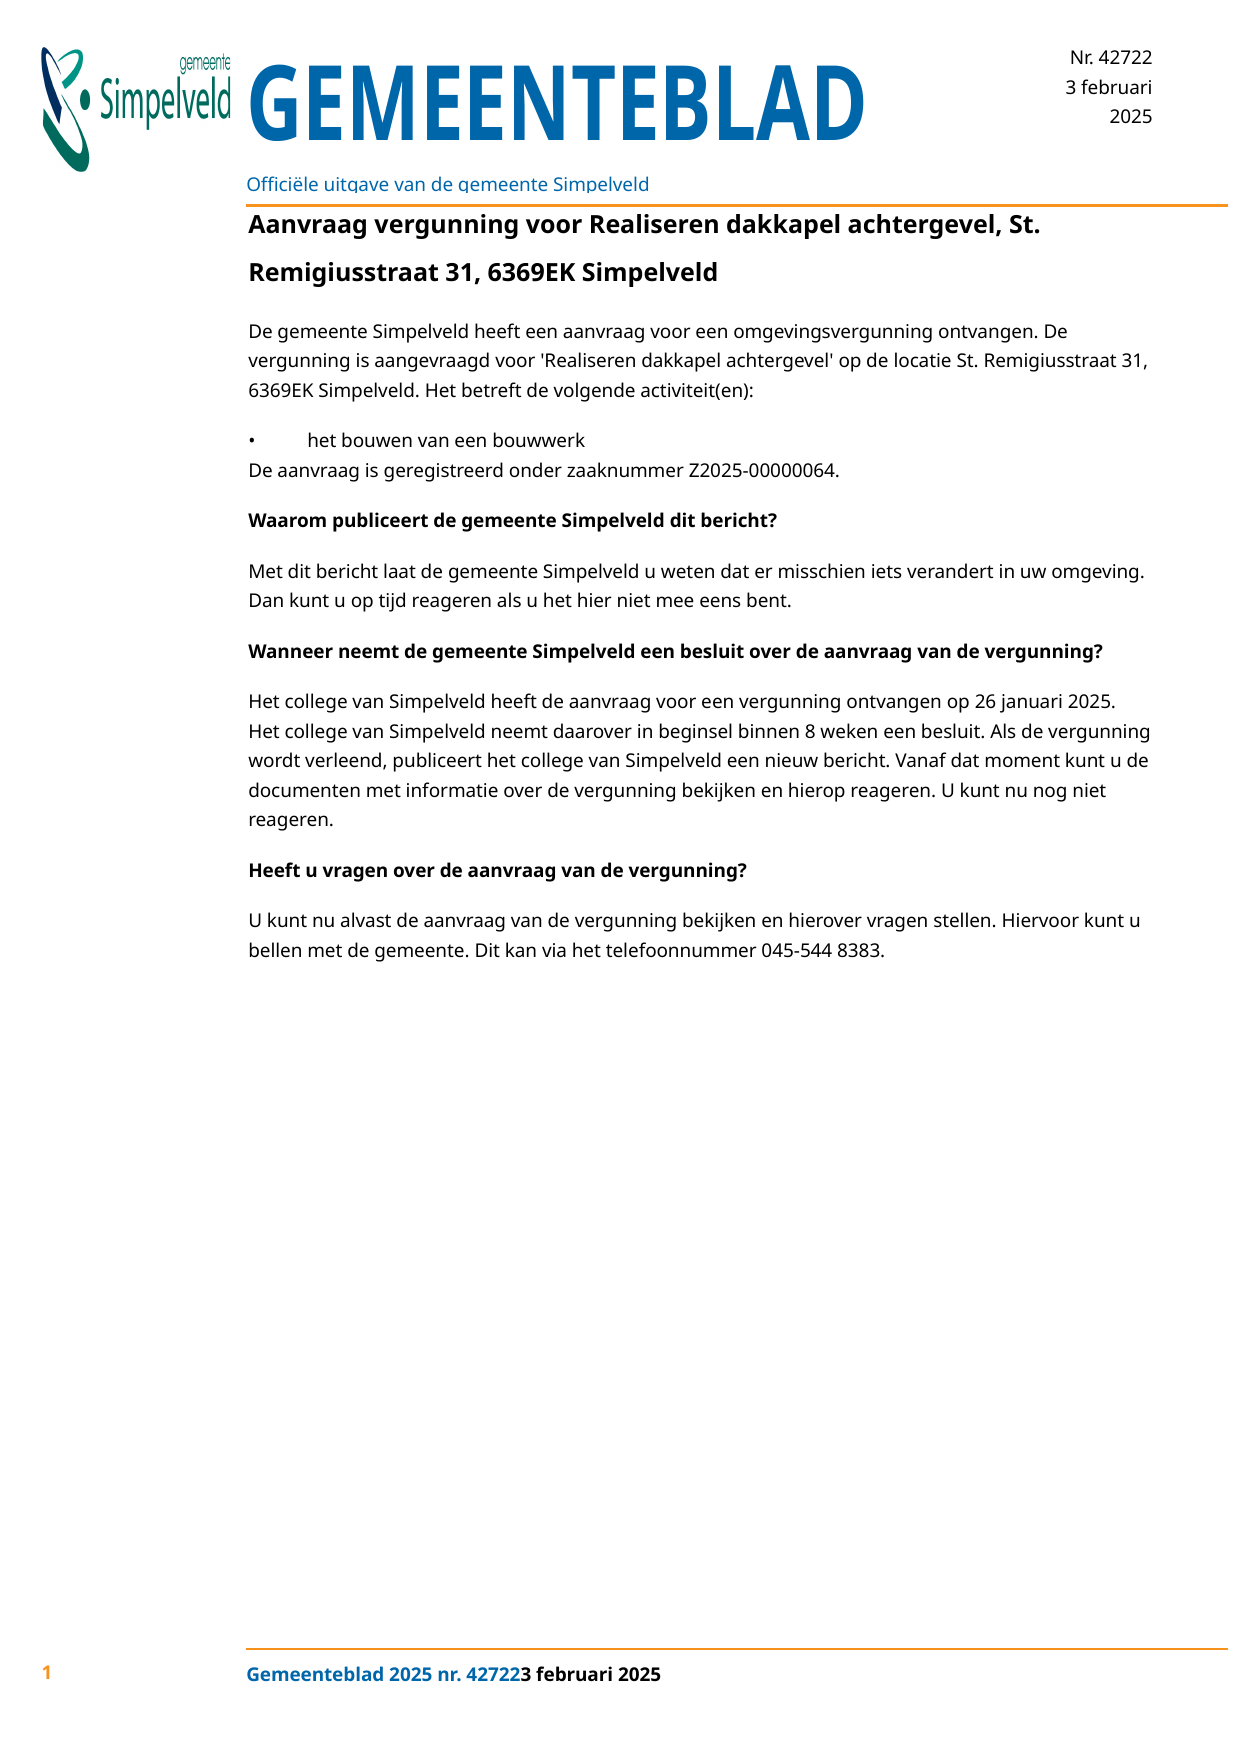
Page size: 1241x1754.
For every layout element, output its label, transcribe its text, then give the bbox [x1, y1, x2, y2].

text De aanvraag is geregistreerd onder zaaknummer Z2025-00000064. [248, 457, 1152, 483]
text Wanneer neemt de gemeente Simpelveld een besluit over de aanvraag van de vergunning? [248, 638, 1152, 664]
text Het college van Simpelveld heeft de aanvraag voor een vergunning ontvangen op 26 januari 2025. Het college van Simpelveld neemt daarover in beginsel binnen 8 weken een besluit. Als de vergunning wordt verleend, publiceert het college van Simpelveld een nieuw bericht. Vanaf dat moment kunt u de documenten met informatie over de vergunning bekijken en hierop reageren. U kunt nu nog niet reageren. [248, 688, 1152, 832]
text Met dit bericht laat de gemeente Simpelveld u weten dat er misschien iets verandert in uw omgeving. Dan kunt u op tijd reageren als u het hier niet mee eens bent. [248, 558, 1152, 613]
picture [41, 47, 231, 172]
text U kunt nu alvast de aanvraag van de vergunning bekijken en hierover vragen stellen. Hiervoor kunt u bellen met de gemeente. Dit kan via het telefoonnummer 045-544 8383. [248, 907, 1152, 963]
text Waarom publiceert de gemeente Simpelveld dit bericht? [248, 507, 1152, 533]
text Heeft u vragen over de aanvraag van de vergunning? [248, 857, 1152, 883]
text Aanvraag vergunning voor Realiseren dakkapel achtergevel, St. Remigiusstraat 31, 6369EK Simpelveld [248, 207, 1152, 288]
list het bouwen van een bouwwerk [248, 427, 1152, 453]
text De gemeente Simpelveld heeft een aanvraag voor een omgevingsvergunning ontvangen. De vergunning is aangevraagd voor 'Realiseren dakkapel achtergevel' op de locatie St. Remigiusstraat 31, 6369EK Simpelveld. Het betreft de volgende activiteit(en): [248, 318, 1152, 403]
